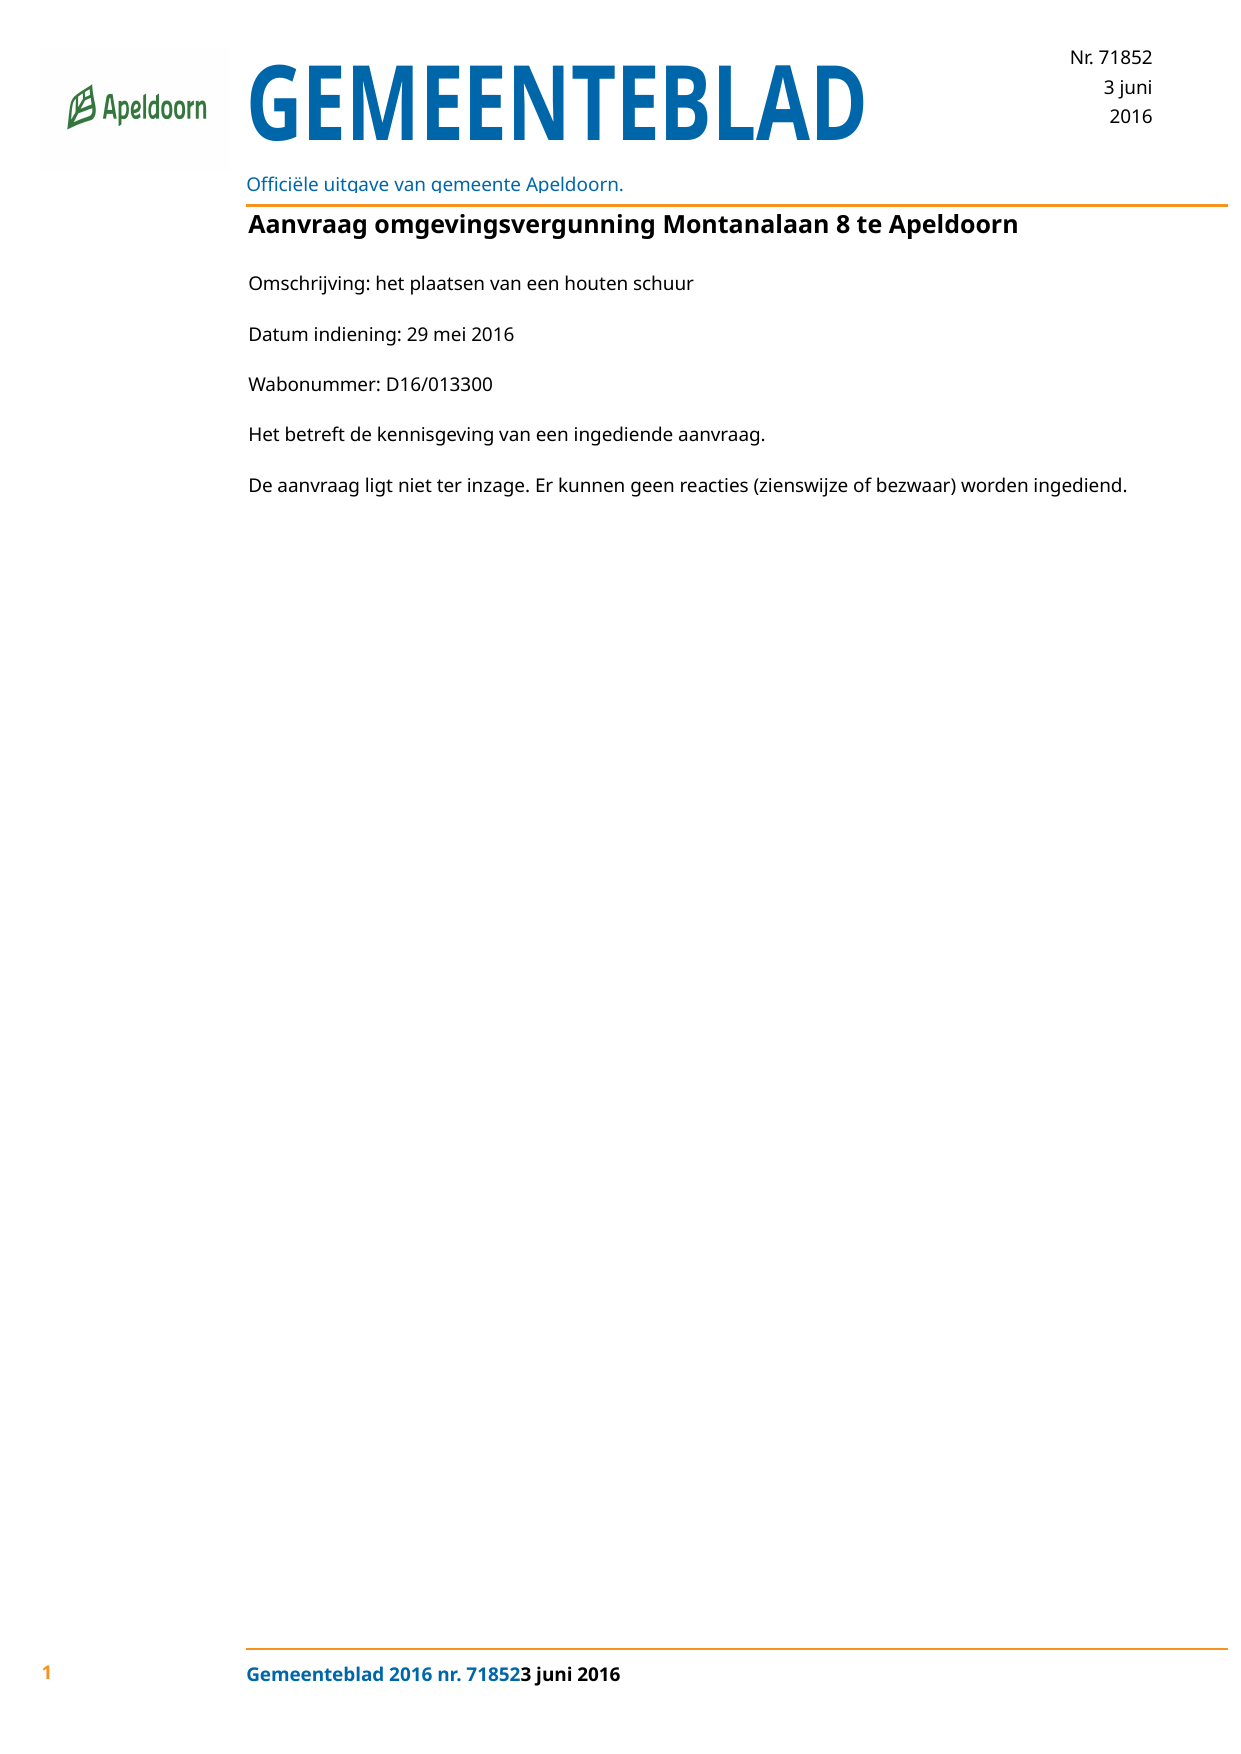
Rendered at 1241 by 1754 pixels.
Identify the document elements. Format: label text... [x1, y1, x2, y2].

text Datum indiening: 29 mei 2016 [248, 321, 1152, 346]
picture [41, 47, 231, 172]
text De aanvraag ligt niet ter inzage. Er kunnen geen reacties (zienswijze of bezwaar) worden ingediend. [248, 472, 1152, 498]
text Het betreft de kennisgeving van een ingediende aanvraag. [248, 422, 1152, 447]
text Omschrijving: het plaatsen van een houten schuur [248, 270, 1152, 296]
text Aanvraag omgevingsvergunning Montanalaan 8 te Apeldoorn [248, 207, 1152, 241]
text Wabonummer: D16/013300 [248, 371, 1152, 397]
